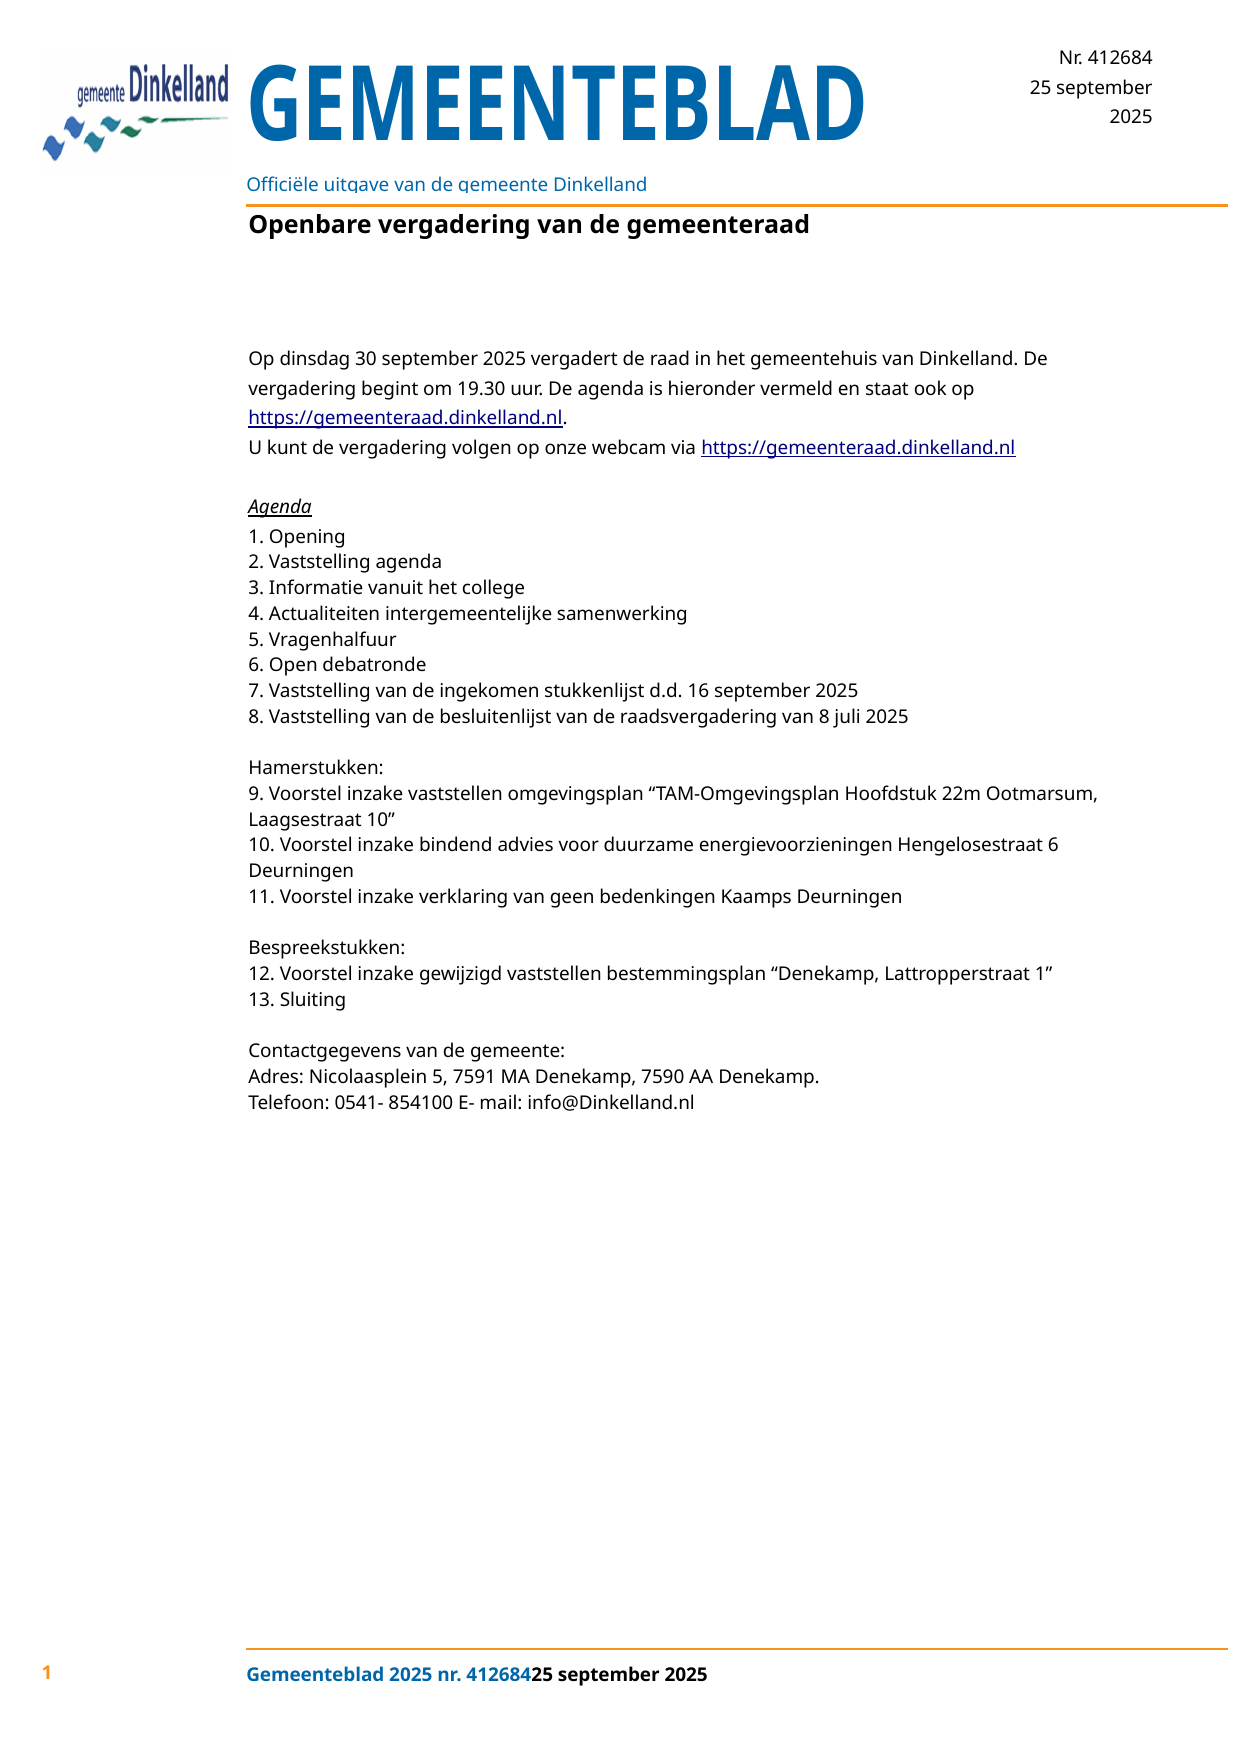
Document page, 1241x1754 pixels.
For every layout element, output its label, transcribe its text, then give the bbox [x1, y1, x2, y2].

picture [41, 47, 231, 172]
text 2. Vaststelling agenda [248, 548, 1152, 574]
text Adres: Nicolaasplein 5, 7591 MA Denekamp, 7590 AA Denekamp. [248, 1063, 1152, 1089]
text 1. Opening [248, 523, 1152, 548]
text 7. Vaststelling van de ingekomen stukkenlijst d.d. 16 september 2025 [248, 677, 1152, 703]
text 3. Informatie vanuit het college [248, 574, 1152, 600]
text U kunt de vergadering volgen op onze webcam via https://gemeenteraad.dinkelland.nl [248, 434, 1152, 460]
text Op dinsdag 30 september 2025 vergadert de raad in het gemeentehuis van Dinkelland. De vergadering begint om 19.30 uur. De agenda is hieronder vermeld en staat ook op https://gemeenteraad.dinkelland.nl. [248, 345, 1152, 430]
text 9. Voorstel inzake vaststellen omgevingsplan “TAM-Omgevingsplan Hoofdstuk 22m Ootmarsum, Laagsestraat 10” [248, 780, 1152, 832]
text 13. Sluiting [248, 986, 1152, 1012]
text Agenda [248, 493, 1152, 519]
text Bespreekstukken: [248, 934, 1152, 960]
text 5. Vragenhalfuur [248, 626, 1152, 651]
text 4. Actualiteiten intergemeentelijke samenwerking [248, 600, 1152, 626]
text Openbare vergadering van de gemeenteraad [248, 207, 1152, 241]
text Hamerstukken: [248, 754, 1152, 780]
text 10. Voorstel inzake bindend advies voor duurzame energievoorzieningen Hengelosestraat 6 Deurningen [248, 832, 1152, 883]
text 8. Vaststelling van de besluitenlijst van de raadsvergadering van 8 juli 2025 [248, 703, 1152, 729]
text 11. Voorstel inzake verklaring van geen bedenkingen Kaamps Deurningen [248, 883, 1152, 909]
text Telefoon: 0541- 854100 E- mail: info@Dinkelland.nl [248, 1089, 1152, 1114]
text 6. Open debatronde [248, 651, 1152, 677]
text 12. Voorstel inzake gewijzigd vaststellen bestemmingsplan “Denekamp, Lattropperstraat 1” [248, 960, 1152, 986]
text Contactgegevens van de gemeente: [248, 1037, 1152, 1063]
